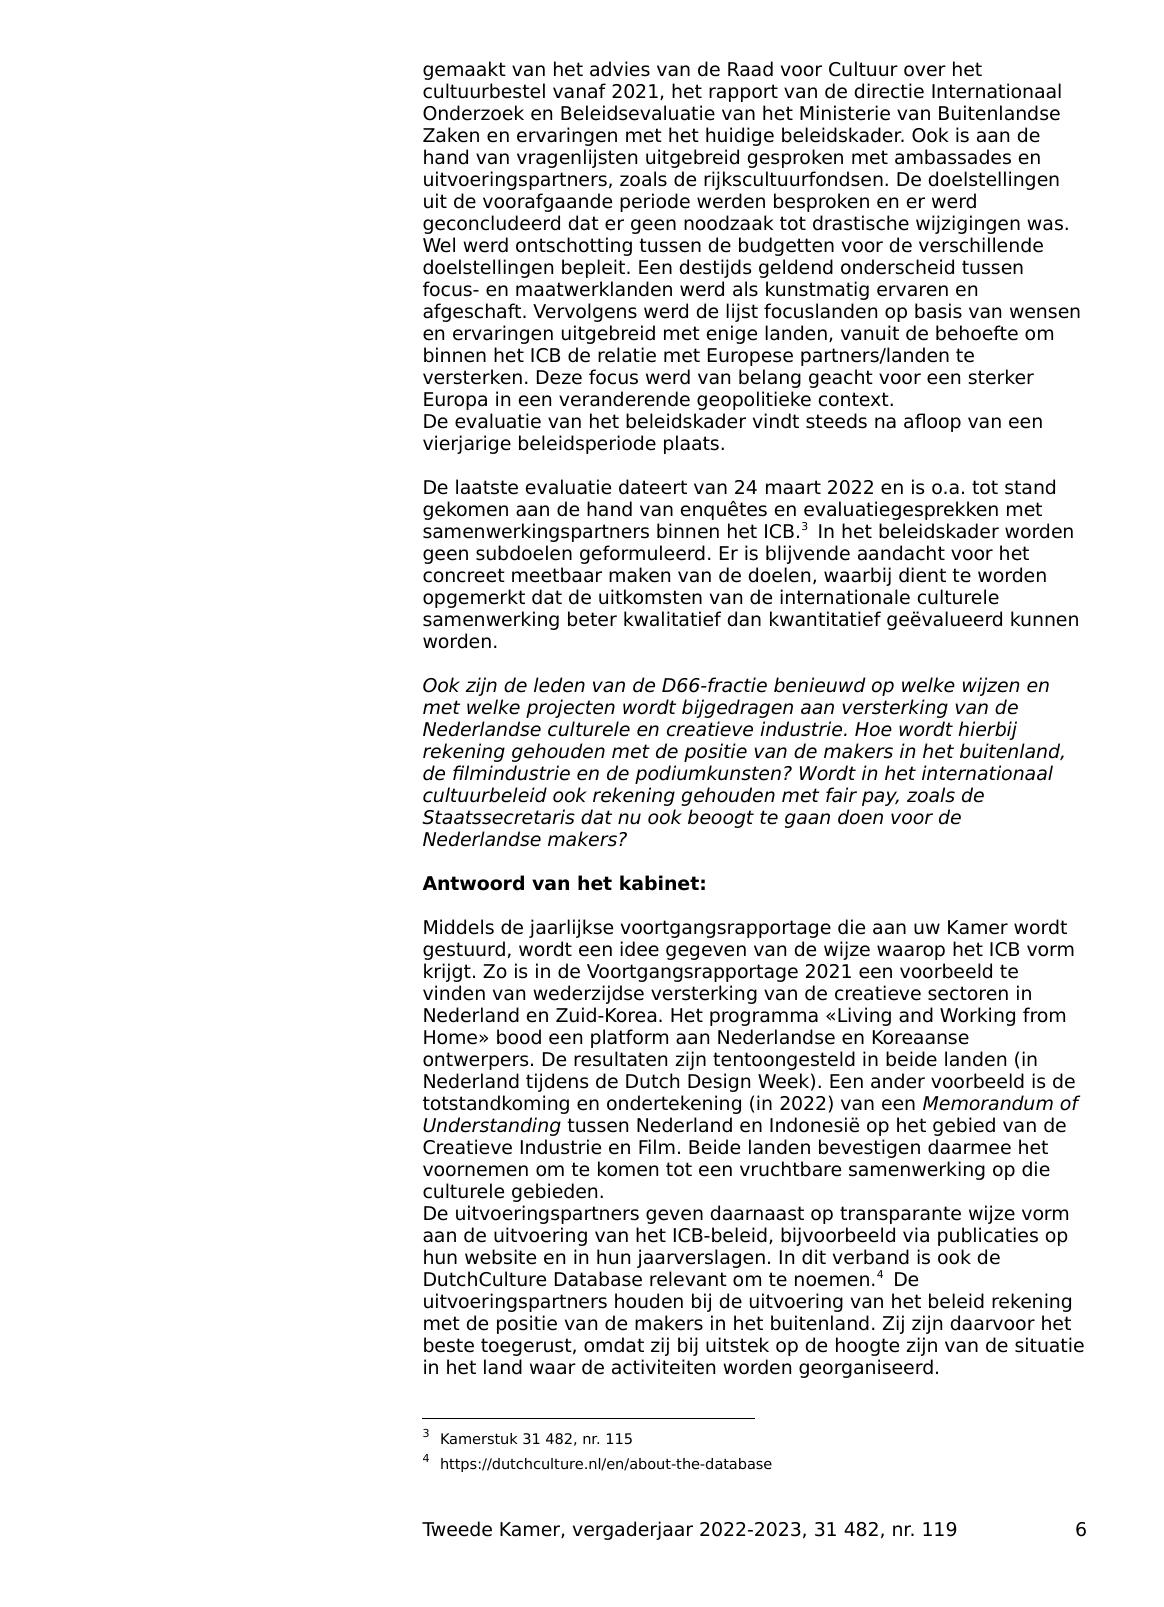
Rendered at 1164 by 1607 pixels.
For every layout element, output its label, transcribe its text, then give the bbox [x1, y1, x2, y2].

text Ook zijn de leden van de D66-fractie benieuwd op welke wijzen en met welke projecten wordt bijgedragen aan versterking van de Nederlandse culturele en creatieve industrie. Hoe wordt hierbij rekening gehouden met de positie van de makers in het buitenland, de filmindustrie en de podiumkunsten? Wordt in het internationaal cultuurbeleid ook rekening gehouden met fair pay, zoals de Staatssecretaris dat nu ook beoogt te gaan doen voor de Nederlandse makers? [422, 675, 1087, 851]
subtitle Antwoord van het kabinet: [422, 873, 1087, 895]
text De uitvoeringspartners geven daarnaast op transparante wijze vorm aan de uitvoering van het ICB-beleid, bijvoorbeeld via publicaties op hun website en in hun jaarverslagen. In dit verband is ook de DutchCulture Database relevant om te noemen. De uitvoeringspartners houden bij de uitvoering van het beleid rekening met de positie van de makers in het buitenland. Zij zijn daarvoor het beste toegerust, omdat zij bij uitstek op de hoogte zijn van de situatie in het land waar de activiteiten worden georganiseerd. [422, 1203, 1087, 1379]
text De evaluatie van het beleidskader vindt steeds na afloop van een vierjarige beleidsperiode plaats. [422, 411, 1087, 455]
text gemaakt van het advies van de Raad voor Cultuur over het cultuurbestel vanaf 2021, het rapport van de directie Internationaal Onderzoek en Beleidsevaluatie van het Ministerie van Buitenlandse Zaken en ervaringen met het huidige beleidskader. Ook is aan de hand van vragenlijsten uitgebreid gesproken met ambassades en uitvoeringspartners, zoals de rijkscultuurfondsen. De doelstellingen uit de voorafgaande periode werden besproken en er werd geconcludeerd dat er geen noodzaak tot drastische wijzigingen was. Wel werd ontschotting tussen de budgetten voor de verschillende doelstellingen bepleit. Een destijds geldend onderscheid tussen focus- en maatwerklanden werd als kunstmatig ervaren en afgeschaft. Vervolgens werd de lijst focuslanden op basis van wensen en ervaringen uitgebreid met enige landen, vanuit de behoefte om binnen het ICB de relatie met Europese partners/landen te versterken. Deze focus werd van belang geacht voor een sterker Europa in een veranderende geopolitieke context. [422, 59, 1087, 411]
text De laatste evaluatie dateert van 24 maart 2022 en is o.a. tot stand gekomen aan de hand van enquêtes en evaluatiegesprekken met samenwerkingspartners binnen het ICB. In het beleidskader worden geen subdoelen geformuleerd. Er is blijvende aandacht voor het concreet meetbaar maken van de doelen, waarbij dient te worden opgemerkt dat de uitkomsten van de internationale culturele samenwerking beter kwalitatief dan kwantitatief geëvalueerd kunnen worden. [422, 477, 1087, 653]
text Kamerstuk 31 482, nr. 115 [422, 1427, 1087, 1449]
text https://dutchculture.nl/en/about-the-database [422, 1452, 1087, 1474]
text Middels de jaarlijkse voortgangsrapportage die aan uw Kamer wordt gestuurd, wordt een idee gegeven van de wijze waarop het ICB vorm krijgt. Zo is in de Voortgangsrapportage 2021 een voorbeeld te vinden van wederzijdse versterking van de creatieve sectoren in Nederland en Zuid-Korea. Het programma «Living and Working from Home» bood een platform aan Nederlandse en Koreaanse ontwerpers. De resultaten zijn tentoongesteld in beide landen (in Nederland tijdens de Dutch Design Week). Een ander voorbeeld is de totstandkoming en ondertekening (in 2022) van een Memorandum of Understanding tussen Nederland en Indonesië op het gebied van de Creatieve Industrie en Film. Beide landen bevestigen daarmee het voornemen om te komen tot een vruchtbare samenwerking op die culturele gebieden. [422, 917, 1087, 1203]
